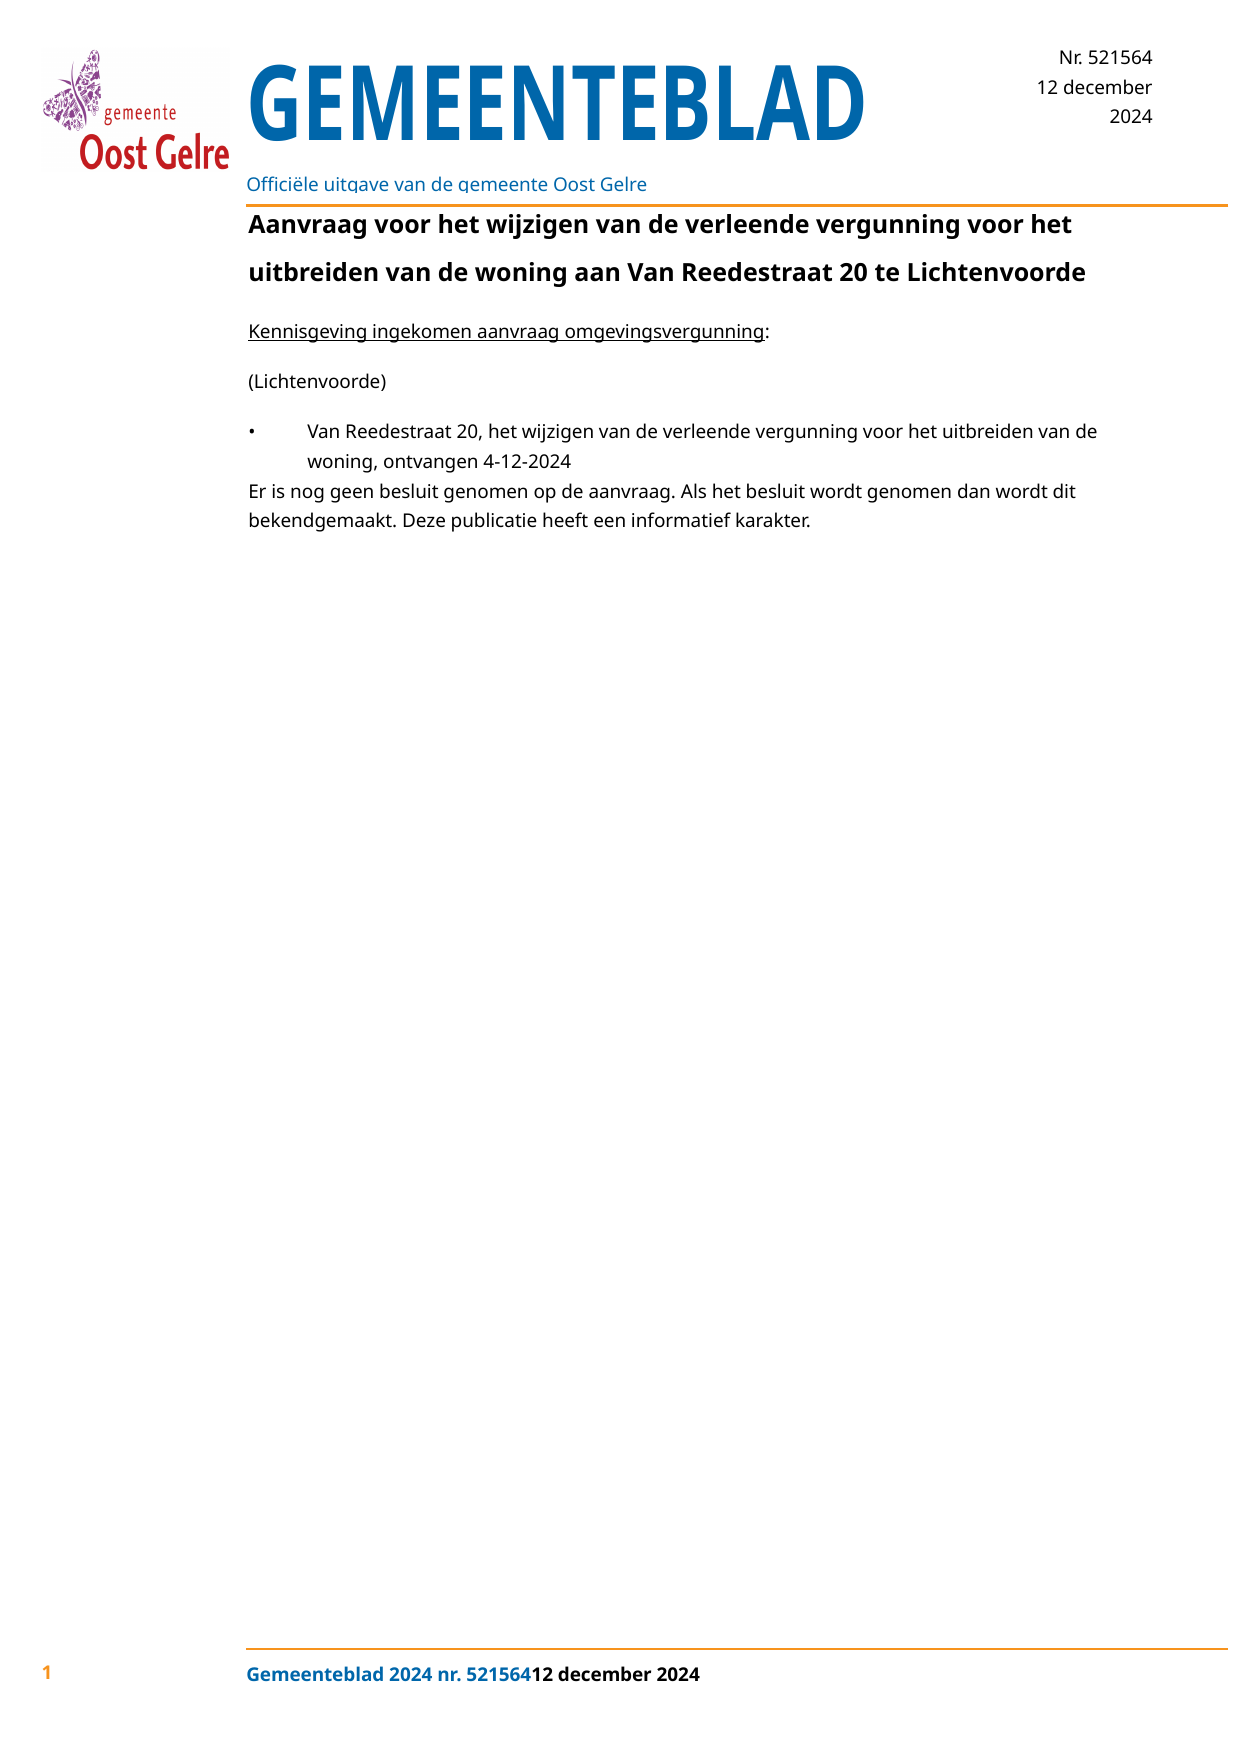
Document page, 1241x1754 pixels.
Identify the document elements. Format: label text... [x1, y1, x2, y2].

list Van Reedestraat 20, het wijzigen van de verleende vergunning voor het uitbreiden van de woning, ontvangen 4-12-2024 [248, 419, 1152, 474]
text Kennisgeving ingekomen aanvraag omgevingsvergunning: [248, 318, 1152, 344]
text Aanvraag voor het wijzigen van de verleende vergunning voor het uitbreiden van de woning aan Van Reedestraat 20 te Lichtenvoorde [248, 207, 1152, 288]
text (Lichtenvoorde) [248, 368, 1152, 394]
text Er is nog geen besluit genomen op de aanvraag. Als het besluit wordt genomen dan wordt dit bekendgemaakt. Deze publicatie heeft een informatief karakter. [248, 478, 1152, 533]
picture [41, 47, 231, 172]
